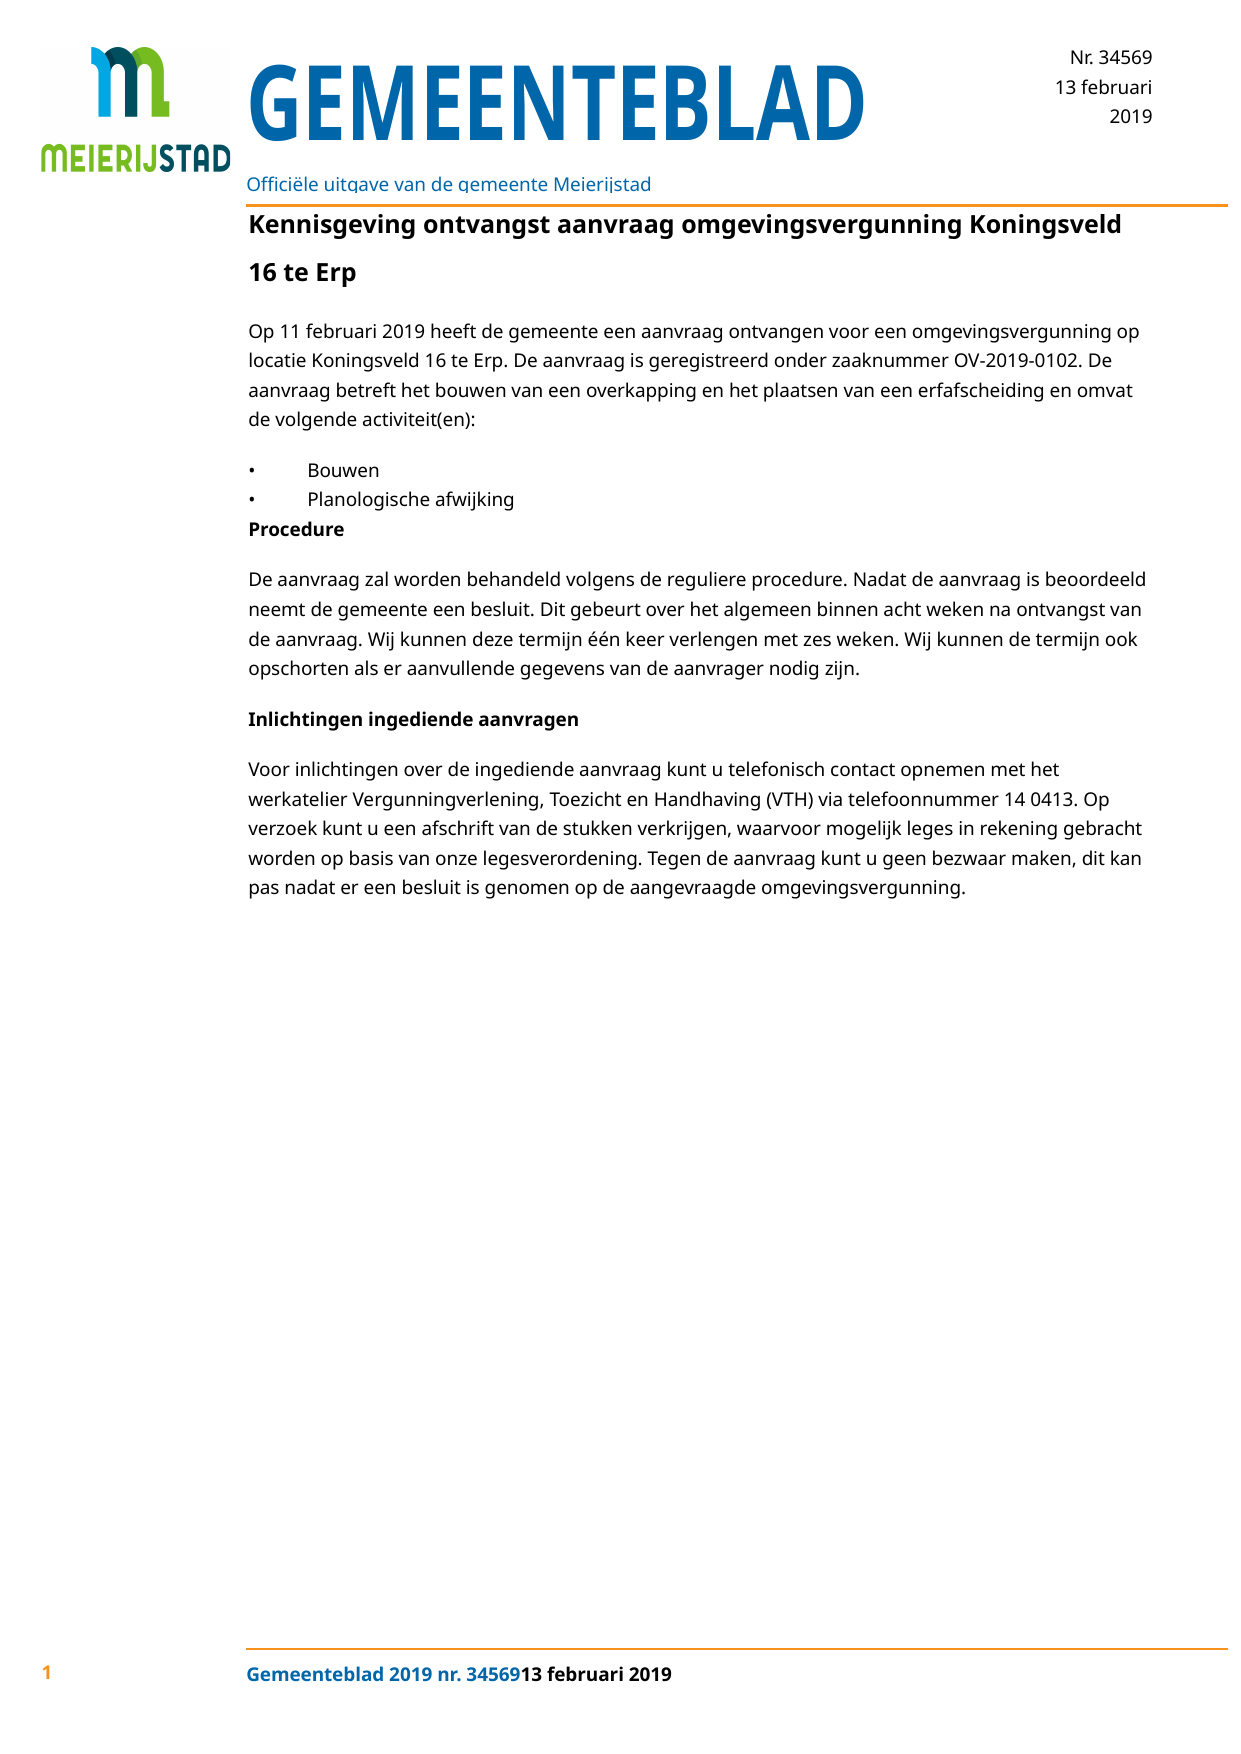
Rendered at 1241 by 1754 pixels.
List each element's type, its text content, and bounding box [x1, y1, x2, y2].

text Inlichtingen ingediende aanvragen [248, 706, 1152, 732]
picture [41, 47, 231, 172]
list Bouwen [248, 457, 1152, 483]
text Kennisgeving ontvangst aanvraag omgevingsvergunning Koningsveld 16 te Erp [248, 207, 1152, 288]
text Procedure [248, 516, 1152, 542]
text Voor inlichtingen over de ingediende aanvraag kunt u telefonisch contact opnemen met het werkatelier Vergunningverlening, Toezicht en Handhaving (VTH) via telefoonnummer 14 0413. Op verzoek kunt u een afschrift van de stukken verkrijgen, waarvoor mogelijk leges in rekening gebracht worden op basis van onze legesverordening. Tegen de aanvraag kunt u geen bezwaar maken, dit kan pas nadat er een besluit is genomen op de aangevraagde omgevingsvergunning. [248, 756, 1152, 900]
text Op 11 februari 2019 heeft de gemeente een aanvraag ontvangen voor een omgevingsvergunning op locatie Koningsveld 16 te Erp. De aanvraag is geregistreerd onder zaaknummer OV-2019-0102. De aanvraag betreft het bouwen van een overkapping en het plaatsen van een erfafscheiding en omvat de volgende activiteit(en): [248, 318, 1152, 432]
text De aanvraag zal worden behandeld volgens de reguliere procedure. Nadat de aanvraag is beoordeeld neemt de gemeente een besluit. Dit gebeurt over het algemeen binnen acht weken na ontvangst van de aanvraag. Wij kunnen deze termijn één keer verlengen met zes weken. Wij kunnen de termijn ook opschorten als er aanvullende gegevens van de aanvrager nodig zijn. [248, 567, 1152, 681]
list Planologische afwijking [248, 487, 1152, 512]
